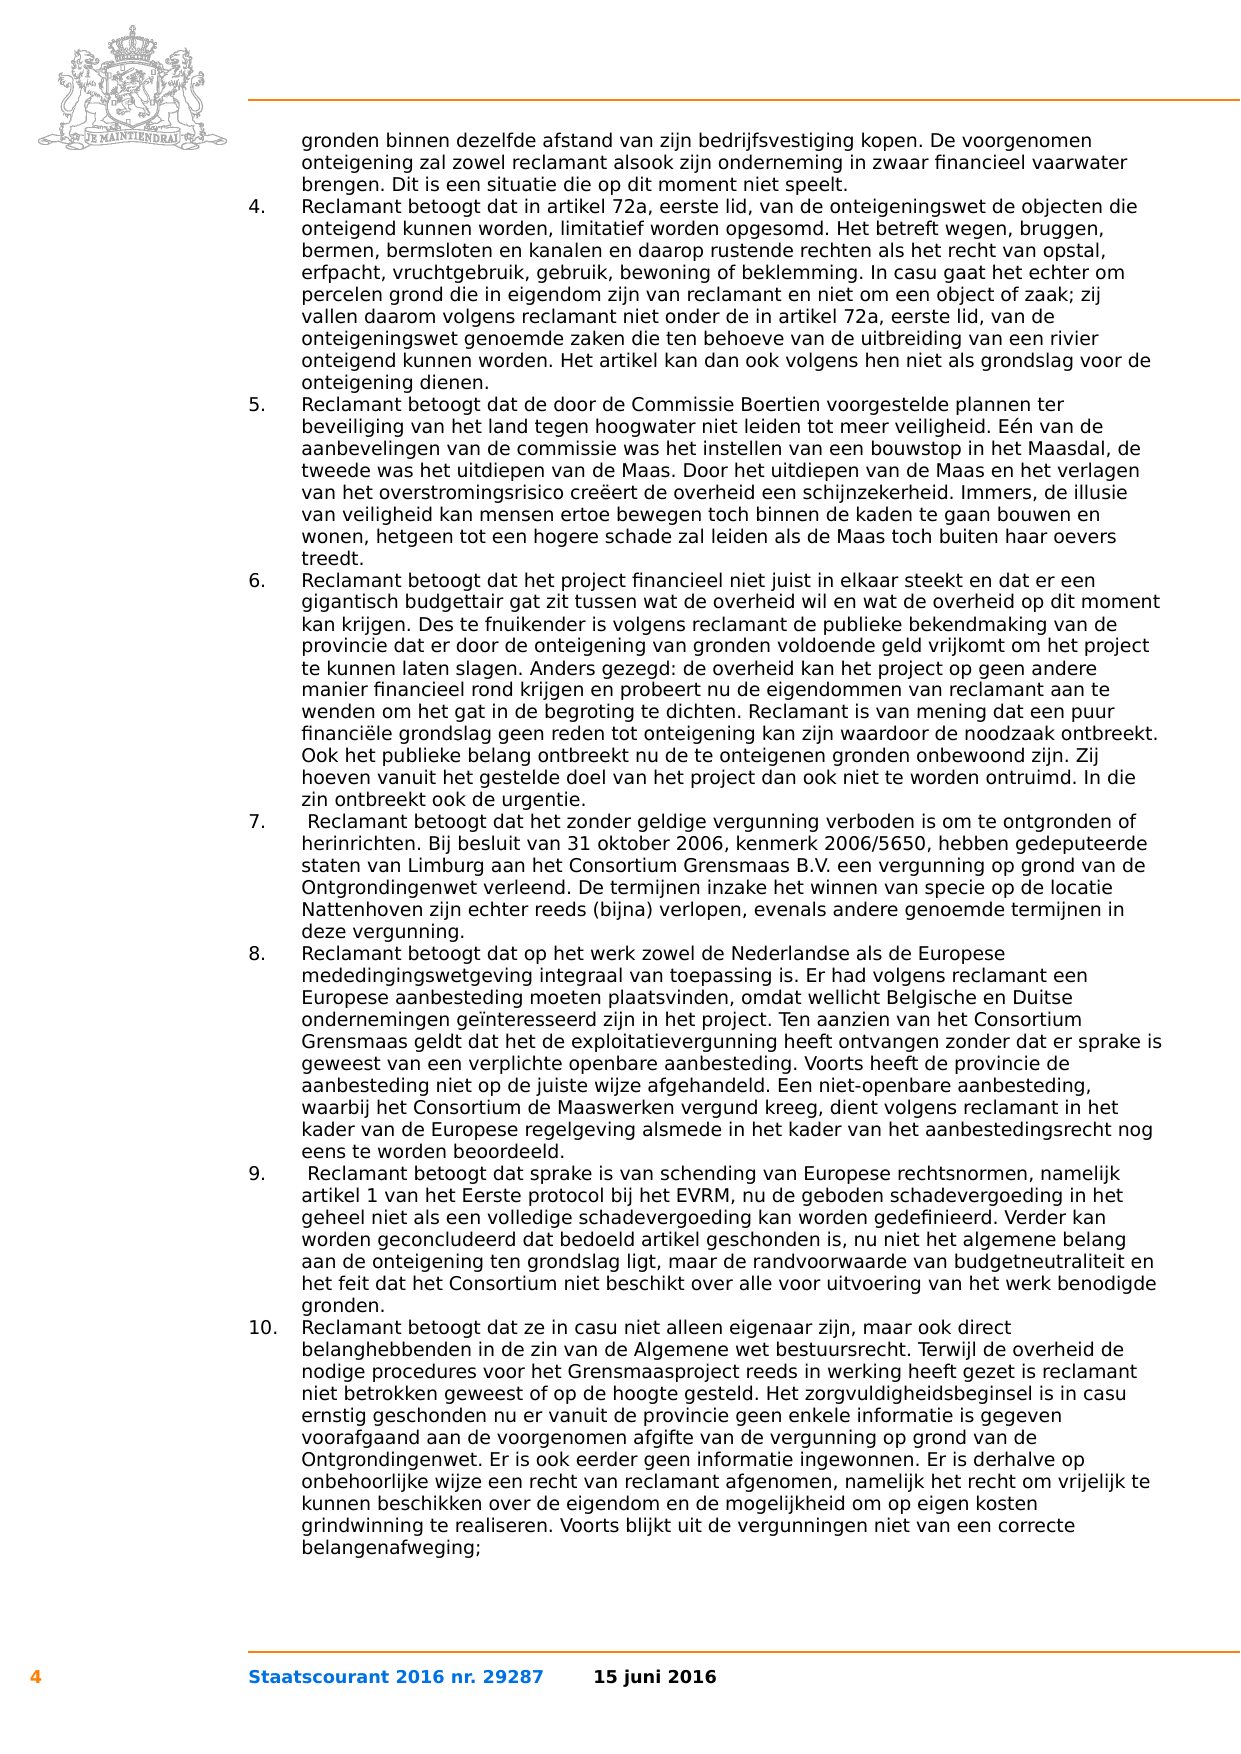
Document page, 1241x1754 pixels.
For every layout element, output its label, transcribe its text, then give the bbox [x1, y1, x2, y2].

text gronden binnen dezelfde afstand van zijn bedrijfsvestiging kopen. De voorgenomen onteigening zal zowel reclamant alsook zijn onderneming in zwaar financieel vaarwater brengen. Dit is een situatie die op dit moment niet speelt. [248, 130, 1163, 196]
text 4. Reclamant betoogt dat in artikel 72a, eerste lid, van de onteigeningswet de objecten die onteigend kunnen worden, limitatief worden opgesomd. Het betreft wegen, bruggen, bermen, bermsloten en kanalen en daarop rustende rechten als het recht van opstal, erfpacht, vruchtgebruik, gebruik, bewoning of beklemming. In casu gaat het echter om percelen grond die in eigendom zijn van reclamant en niet om een object of zaak; zij vallen daarom volgens reclamant niet onder de in artikel 72a, eerste lid, van de onteigeningswet genoemde zaken die ten behoeve van de uitbreiding van een rivier onteigend kunnen worden. Het artikel kan dan ook volgens hen niet als grondslag voor de onteigening dienen. [248, 196, 1163, 394]
text 8. Reclamant betoogt dat op het werk zowel de Nederlandse als de Europese mededingingswetgeving integraal van toepassing is. Er had volgens reclamant een Europese aanbesteding moeten plaatsvinden, omdat wellicht Belgische en Duitse ondernemingen geïnteresseerd zijn in het project. Ten aanzien van het Consortium Grensmaas geldt dat het de exploitatievergunning heeft ontvangen zonder dat er sprake is geweest van een verplichte openbare aanbesteding. Voorts heeft de provincie de aanbesteding niet op de juiste wijze afgehandeld. Een niet-openbare aanbesteding, waarbij het Consortium de Maaswerken vergund kreeg, dient volgens reclamant in het kader van de Europese regelgeving alsmede in het kader van het aanbestedingsrecht nog eens te worden beoordeeld. [248, 943, 1163, 1163]
text 10. Reclamant betoogt dat ze in casu niet alleen eigenaar zijn, maar ook direct belanghebbenden in de zin van de Algemene wet bestuursrecht. Terwijl de overheid de nodige procedures voor het Grensmaasproject reeds in werking heeft gezet is reclamant niet betrokken geweest of op de hoogte gesteld. Het zorgvuldigheidsbeginsel is in casu ernstig geschonden nu er vanuit de provincie geen enkele informatie is gegeven voorafgaand aan de voorgenomen afgifte van de vergunning op grond van de Ontgrondingenwet. Er is ook eerder geen informatie ingewonnen. Er is derhalve op onbehoorlijke wijze een recht van reclamant afgenomen, namelijk het recht om vrijelijk te kunnen beschikken over de eigendom en de mogelijkheid om op eigen kosten grindwinning te realiseren. Voorts blijkt uit de vergunningen niet van een correcte belangenafweging; [248, 1317, 1163, 1558]
picture [38, 25, 227, 150]
text 6. Reclamant betoogt dat het project financieel niet juist in elkaar steekt en dat er een gigantisch budgettair gat zit tussen wat de overheid wil en wat de overheid op dit moment kan krijgen. Des te fnuikender is volgens reclamant de publieke bekendmaking van de provincie dat er door de onteigening van gronden voldoende geld vrijkomt om het project te kunnen laten slagen. Anders gezegd: de overheid kan het project op geen andere manier financieel rond krijgen en probeert nu de eigendommen van reclamant aan te wenden om het gat in de begroting te dichten. Reclamant is van mening dat een puur financiële grondslag geen reden tot onteigening kan zijn waardoor de noodzaak ontbreekt. Ook het publieke belang ontbreekt nu de te onteigenen gronden onbewoond zijn. Zij hoeven vanuit het gestelde doel van het project dan ook niet te worden ontruimd. In die zin ontbreekt ook de urgentie. [248, 569, 1163, 811]
text 9. Reclamant betoogt dat sprake is van schending van Europese rechtsnormen, namelijk artikel 1 van het Eerste protocol bij het EVRM, nu de geboden schadevergoeding in het geheel niet als een volledige schadevergoeding kan worden gedefinieerd. Verder kan worden geconcludeerd dat bedoeld artikel geschonden is, nu niet het algemene belang aan de onteigening ten grondslag ligt, maar de randvoorwaarde van budgetneutraliteit en het feit dat het Consortium niet beschikt over alle voor uitvoering van het werk benodigde gronden. [248, 1163, 1163, 1317]
text 5. Reclamant betoogt dat de door de Commissie Boertien voorgestelde plannen ter beveiliging van het land tegen hoogwater niet leiden tot meer veiligheid. Eén van de aanbevelingen van de commissie was het instellen van een bouwstop in het Maasdal, de tweede was het uitdiepen van de Maas. Door het uitdiepen van de Maas en het verlagen van het overstromingsrisico creëert de overheid een schijnzekerheid. Immers, de illusie van veiligheid kan mensen ertoe bewegen toch binnen de kaden te gaan bouwen en wonen, hetgeen tot een hogere schade zal leiden als de Maas toch buiten haar oevers treedt. [248, 394, 1163, 569]
text 7. Reclamant betoogt dat het zonder geldige vergunning verboden is om te ontgronden of herinrichten. Bij besluit van 31 oktober 2006, kenmerk 2006/5650, hebben gedeputeerde staten van Limburg aan het Consortium Grensmaas B.V. een vergunning op grond van de Ontgrondingenwet verleend. De termijnen inzake het winnen van specie op de locatie Nattenhoven zijn echter reeds (bijna) verlopen, evenals andere genoemde termijnen in deze vergunning. [248, 811, 1163, 943]
